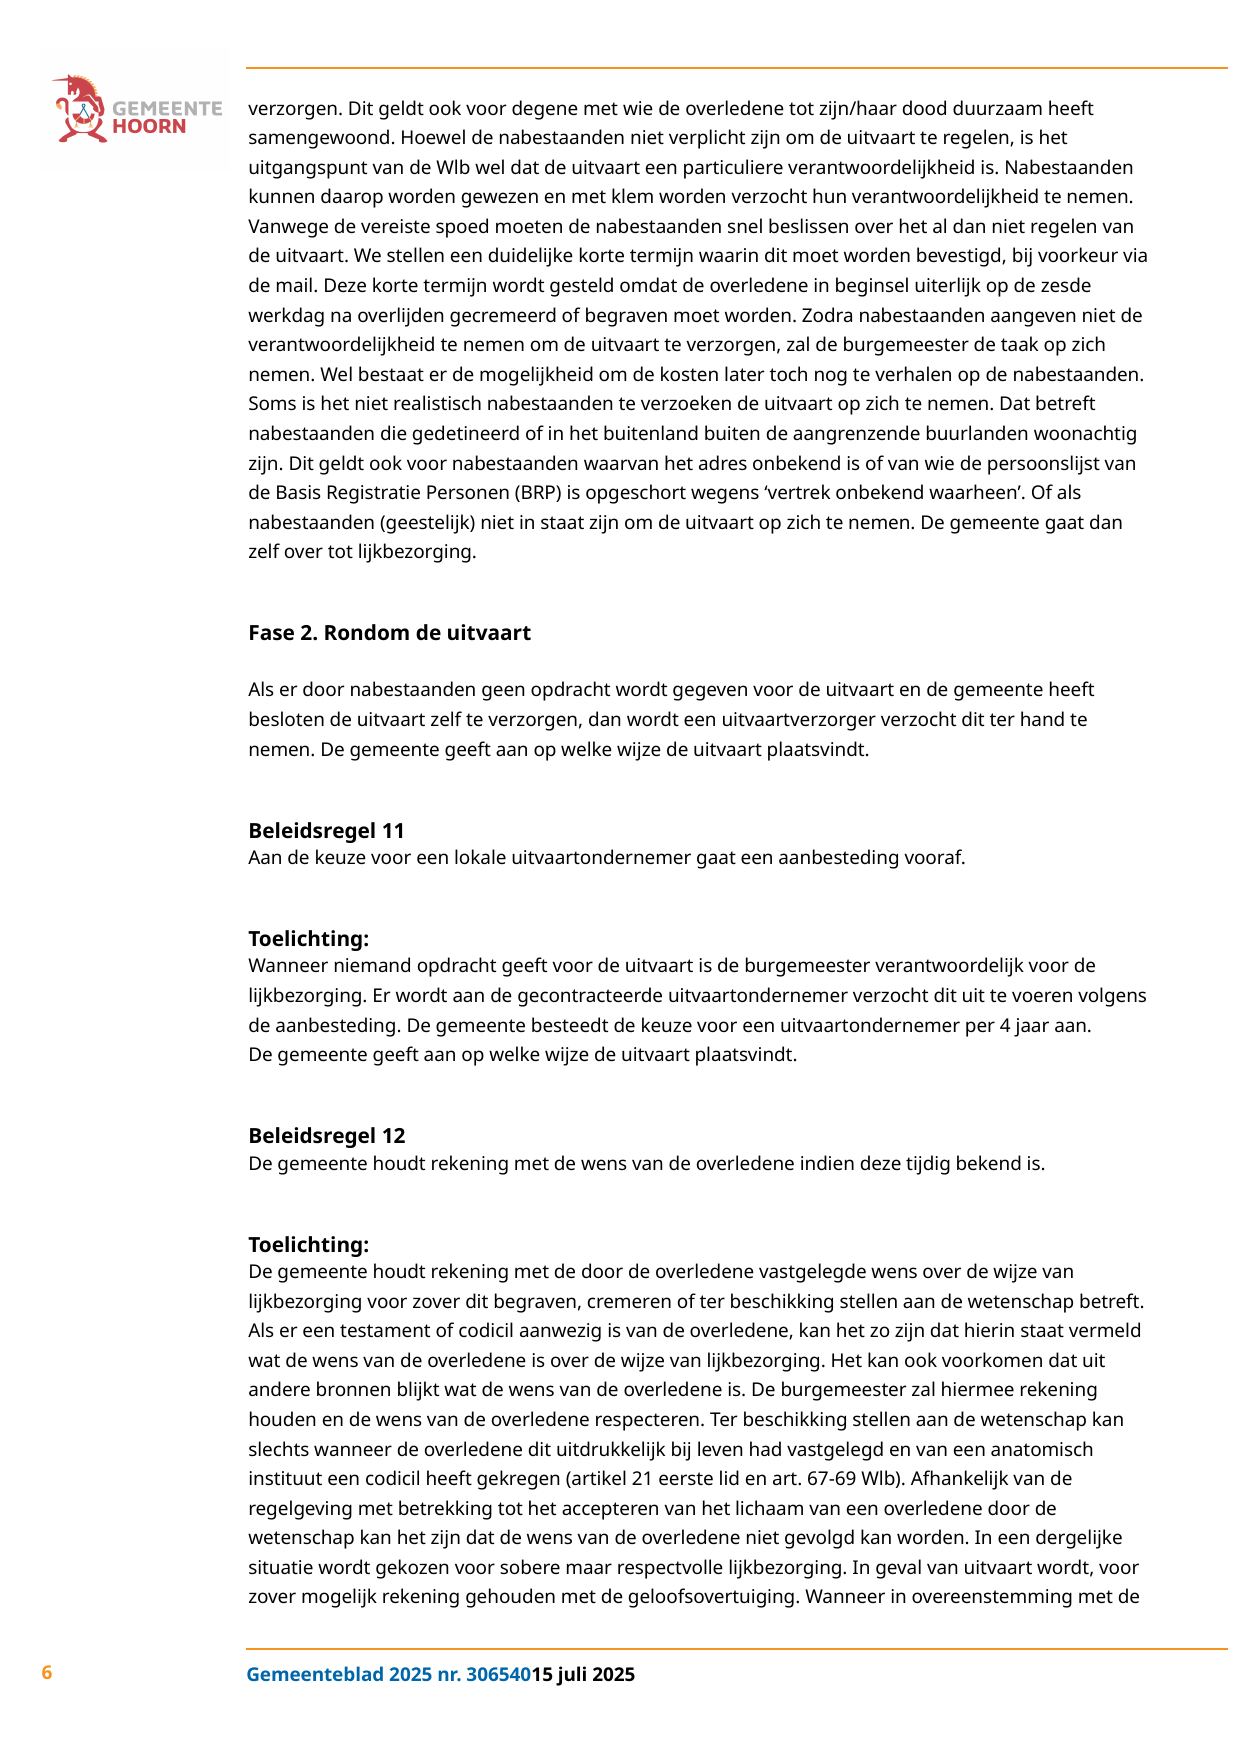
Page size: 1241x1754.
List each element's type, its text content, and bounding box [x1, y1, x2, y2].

text Toelichting: [248, 924, 1152, 953]
text Fase 2. Rondom de uitvaart [248, 618, 1152, 647]
text Beleidsregel 11 [248, 816, 1152, 844]
text De gemeente geeft aan op welke wijze de uitvaart plaatsvindt. [248, 1041, 1152, 1067]
text verzorgen. Dit geldt ook voor degene met wie de overledene tot zijn/haar dood duurzaam heeft samengewoond. Hoewel de nabestaanden niet verplicht zijn om de uitvaart te regelen, is het uitgangspunt van de Wlb wel dat de uitvaart een particuliere verantwoordelijkheid is. Nabestaanden kunnen daarop worden gewezen en met klem worden verzocht hun verantwoordelijkheid te nemen. Vanwege de vereiste spoed moeten de nabestaanden snel beslissen over het al dan niet regelen van de uitvaart. We stellen een duidelijke korte termijn waarin dit moet worden bevestigd, bij voorkeur via de mail. Deze korte termijn wordt gesteld omdat de overledene in beginsel uiterlijk op de zesde werkdag na overlijden gecremeerd of begraven moet worden. Zodra nabestaanden aangeven niet de verantwoordelijkheid te nemen om de uitvaart te verzorgen, zal de burgemeester de taak op zich nemen. Wel bestaat er de mogelijkheid om de kosten later toch nog te verhalen op de nabestaanden. Soms is het niet realistisch nabestaanden te verzoeken de uitvaart op zich te nemen. Dat betreft nabestaanden die gedetineerd of in het buitenland buiten de aangrenzende buurlanden woonachtig zijn. Dit geldt ook voor nabestaanden waarvan het adres onbekend is of van wie de persoonslijst van de Basis Registratie Personen (BRP) is opgeschort wegens ‘vertrek onbekend waarheen’. Of als nabestaanden (geestelijk) niet in staat zijn om de uitvaart op zich te nemen. De gemeente gaat dan zelf over tot lijkbezorging. [248, 95, 1152, 564]
text Beleidsregel 12 [248, 1121, 1152, 1150]
text Wanneer niemand opdracht geeft voor de uitvaart is de burgemeester verantwoordelijk voor de lijkbezorging. Er wordt aan de gecontracteerde uitvaartondernemer verzocht dit uit te voeren volgens de aanbesteding. De gemeente besteedt de keuze voor een uitvaartondernemer per 4 jaar aan. [248, 953, 1152, 1037]
text Aan de keuze voor een lokale uitvaartondernemer gaat een aanbesteding vooraf. [248, 844, 1152, 870]
text De gemeente houdt rekening met de door de overledene vastgelegde wens over de wijze van lijkbezorging voor zover dit begraven, cremeren of ter beschikking stellen aan de wetenschap betreft. Als er een testament of codicil aanwezig is van de overledene, kan het zo zijn dat hierin staat vermeld wat de wens van de overledene is over de wijze van lijkbezorging. Het kan ook voorkomen dat uit andere bronnen blijkt wat de wens van de overledene is. De burgemeester zal hiermee rekening houden en de wens van de overledene respecteren. Ter beschikking stellen aan de wetenschap kan slechts wanneer de overledene dit uitdrukkelijk bij leven had vastgelegd en van een anatomisch instituut een codicil heeft gekregen (artikel 21 eerste lid en art. 67-69 Wlb). Afhankelijk van de regelgeving met betrekking tot het accepteren van het lichaam van een overledene door de wetenschap kan het zijn dat de wens van de overledene niet gevolgd kan worden. In een dergelijke situatie wordt gekozen voor sobere maar respectvolle lijkbezorging. In geval van uitvaart wordt, voor zover mogelijk rekening gehouden met de geloofsovertuiging. Wanneer in overeenstemming met de [248, 1258, 1152, 1609]
picture [41, 47, 231, 172]
text Toelichting: [248, 1230, 1152, 1258]
text Als er door nabestaanden geen opdracht wordt gegeven voor de uitvaart en de gemeente heeft besloten de uitvaart zelf te verzorgen, dan wordt een uitvaartverzorger verzocht dit ter hand te nemen. De gemeente geeft aan op welke wijze de uitvaart plaatsvindt. [248, 677, 1152, 761]
text De gemeente houdt rekening met de wens van de overledene indien deze tijdig bekend is. [248, 1150, 1152, 1176]
